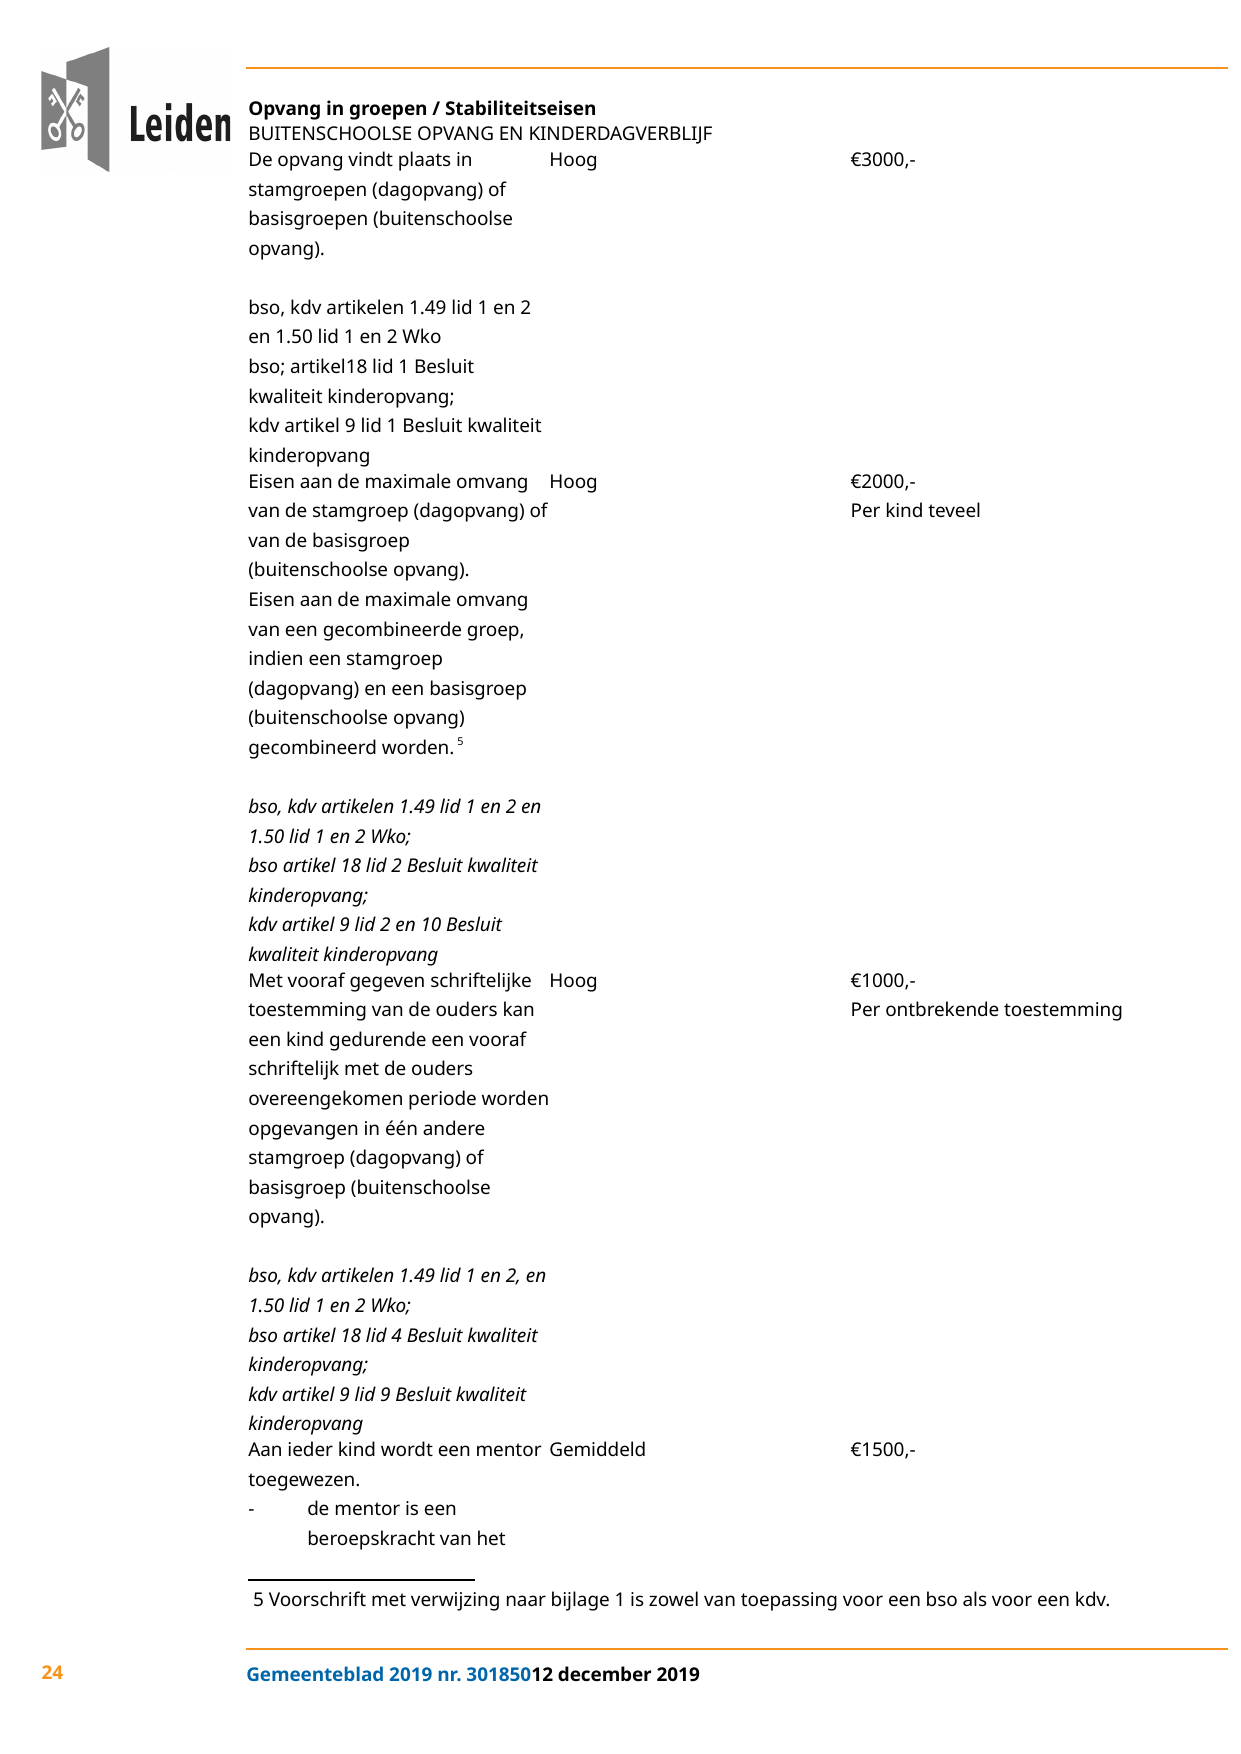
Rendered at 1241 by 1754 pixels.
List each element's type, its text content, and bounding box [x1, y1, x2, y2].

table_header Opvang in groepen / Stabiliteitseisen [248, 95, 1152, 121]
picture [41, 47, 231, 172]
table_cell BUITENSCHOOLSE OPVANG EN KINDERDAGVERBLIJF [248, 121, 1152, 146]
table_cell Hoog [549, 967, 850, 1436]
table_cell De opvang vindt plaats in stamgroepen (dagopvang) of basisgroepen (buitenschoolse opvang). bso, kdv artikelen 1.49 lid 1 en 2 en 1.50 lid 1 en 2 Wko bso; artikel18 lid 1 Besluit kwaliteit kinderopvang; kdv artikel 9 lid 1 Besluit kwaliteit kinderopvang [248, 146, 549, 468]
table_cell Hoog [549, 468, 850, 967]
table_cell €3000,- [850, 146, 1152, 468]
table_cell €1500,- [850, 1436, 1152, 1551]
table_cell Gemiddeld [549, 1436, 850, 1551]
table_cell €2000,- Per kind teveel [850, 468, 1152, 967]
table_cell Eisen aan de maximale omvang van de stamgroep (dagopvang) of van de basisgroep (buitenschoolse opvang). Eisen aan de maximale omvang van een gecombineerde groep, indien een stamgroep (dagopvang) en een basisgroep (buitenschoolse opvang) gecombineerd worden. bso, kdv artikelen 1.49 lid 1 en 2 en 1.50 lid 1 en 2 Wko; bso artikel 18 lid 2 Besluit kwaliteit kinderopvang; kdv artikel 9 lid 2 en 10 Besluit kwaliteit kinderopvang [248, 468, 549, 967]
table_cell €1000,- Per ontbrekende toestemming [850, 967, 1152, 1436]
table_cell Aan ieder kind wordt een mentor toegewezen. de mentor is een beroepskracht van het [248, 1436, 549, 1551]
table_cell Hoog [549, 146, 850, 468]
table_cell Met vooraf gegeven schriftelijke toestemming van de ouders kan een kind gedurende een vooraf schriftelijk met de ouders overeengekomen periode worden opgevangen in één andere stamgroep (dagopvang) of basisgroep (buitenschoolse opvang). bso, kdv artikelen 1.49 lid 1 en 2, en 1.50 lid 1 en 2 Wko; bso artikel 18 lid 4 Besluit kwaliteit kinderopvang; kdv artikel 9 lid 9 Besluit kwaliteit kinderopvang [248, 967, 549, 1436]
